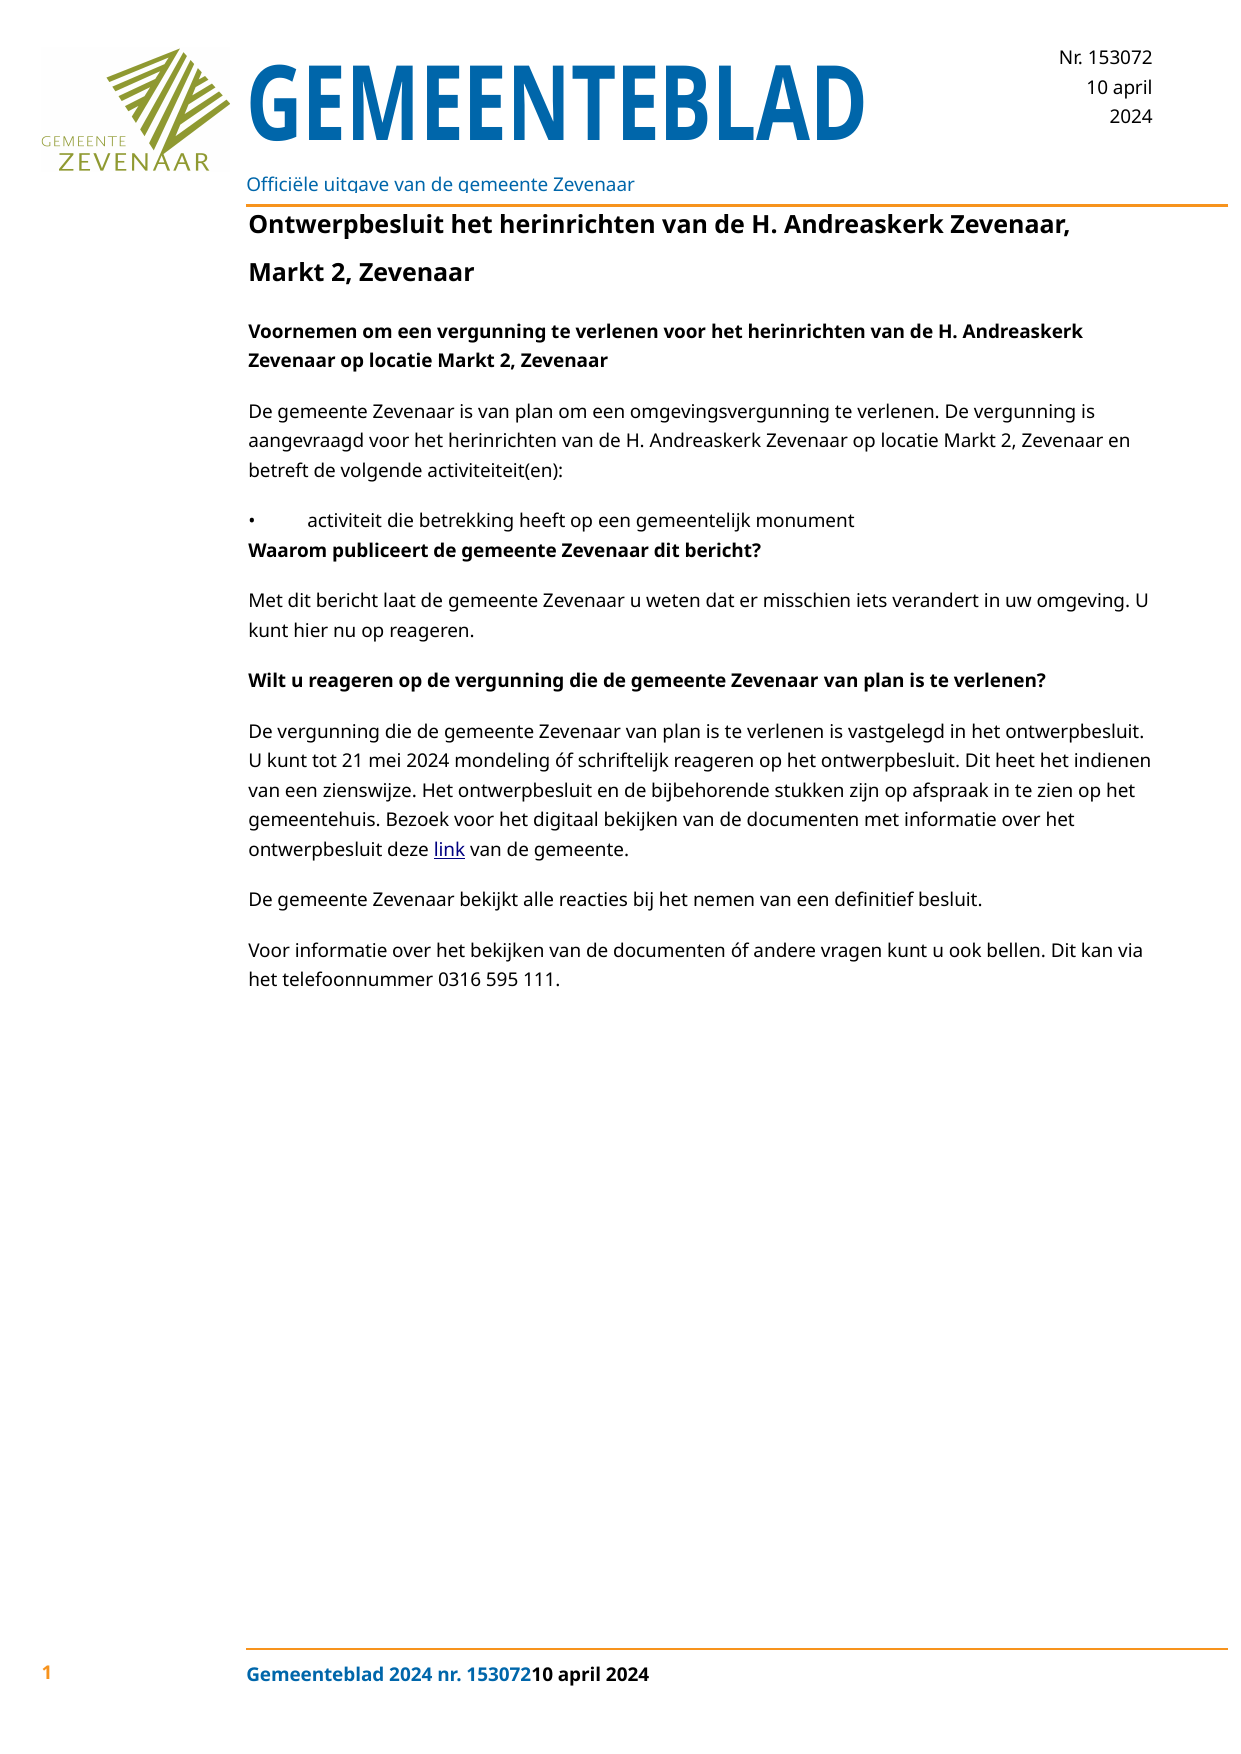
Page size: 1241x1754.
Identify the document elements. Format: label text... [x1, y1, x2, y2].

text Voor informatie over het bekijken van de documenten óf andere vragen kunt u ook bellen. Dit kan via het telefoonnummer 0316 595 111. [248, 937, 1152, 992]
text Met dit bericht laat de gemeente Zevenaar u weten dat er misschien iets verandert in uw omgeving. U kunt hier nu op reageren. [248, 587, 1152, 643]
text Voornemen om een vergunning te verlenen voor het herinrichten van de H. Andreaskerk Zevenaar op locatie Markt 2, Zevenaar [248, 318, 1152, 373]
text Waarom publiceert de gemeente Zevenaar dit bericht? [248, 537, 1152, 563]
text Wilt u reageren op de vergunning die de gemeente Zevenaar van plan is te verlenen? [248, 667, 1152, 693]
list activiteit die betrekking heeft op een gemeentelijk monument [248, 507, 1152, 533]
text Ontwerpbesluit het herinrichten van de H. Andreaskerk Zevenaar, Markt 2, Zevenaar [248, 207, 1152, 288]
text De gemeente Zevenaar is van plan om een omgevingsvergunning te verlenen. De vergunning is aangevraagd voor het herinrichten van de H. Andreaskerk Zevenaar op locatie Markt 2, Zevenaar en betreft de volgende activiteiteit(en): [248, 398, 1152, 483]
picture [41, 47, 231, 172]
text De vergunning die de gemeente Zevenaar van plan is te verlenen is vastgelegd in het ontwerpbesluit. U kunt tot 21 mei 2024 mondeling óf schriftelijk reageren op het ontwerpbesluit. Dit heet het indienen van een zienswijze. Het ontwerpbesluit en de bijbehorende stukken zijn op afspraak in te zien op het gemeentehuis. Bezoek voor het digitaal bekijken van de documenten met informatie over het ontwerpbesluit deze link van de gemeente. [248, 718, 1152, 862]
text De gemeente Zevenaar bekijkt alle reacties bij het nemen van een definitief besluit. [248, 887, 1152, 912]
